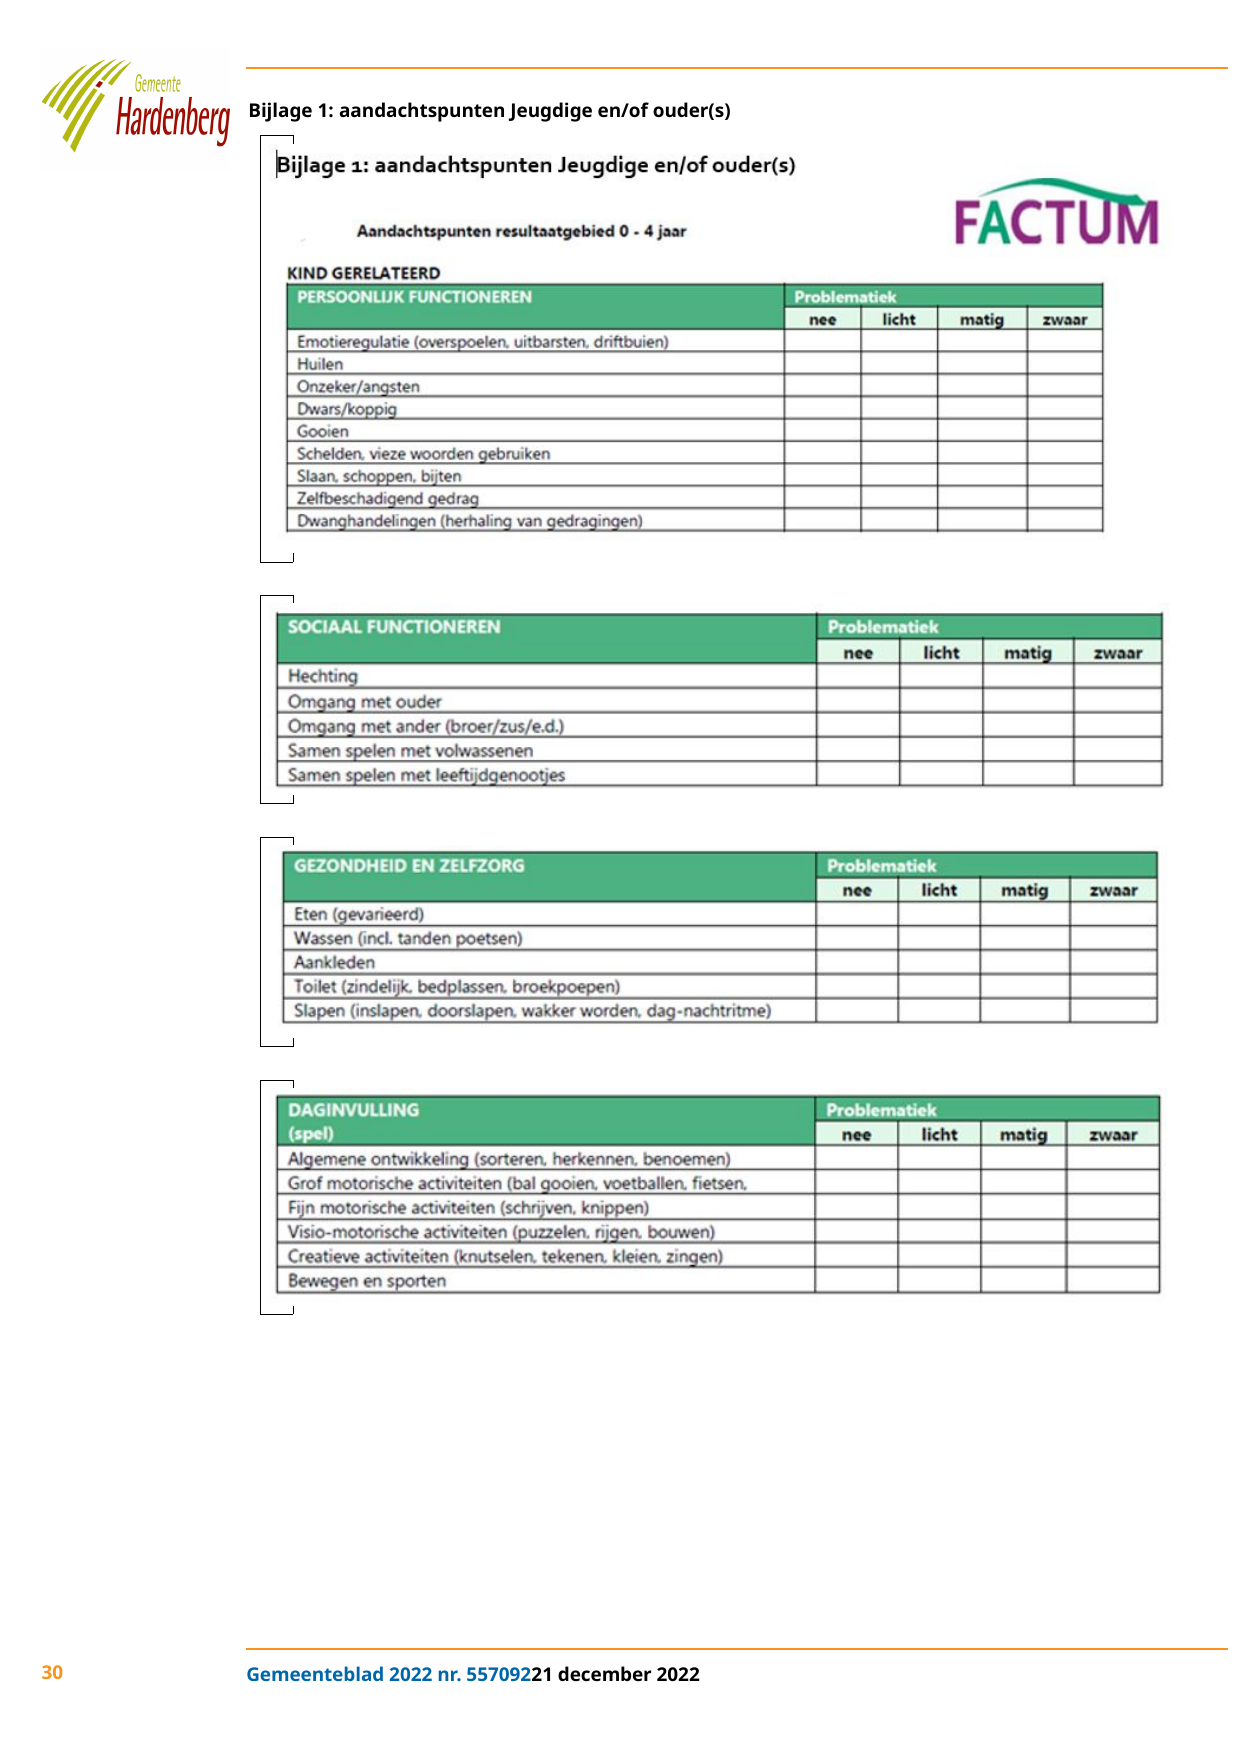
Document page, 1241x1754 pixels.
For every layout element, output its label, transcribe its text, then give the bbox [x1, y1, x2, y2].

text Bijlage 1: aandachtspunten Jeugdige en/of ouder(s) [248, 95, 1152, 123]
picture [268, 1088, 1173, 1306]
picture [268, 603, 1173, 795]
picture [268, 144, 1173, 553]
picture [41, 47, 231, 172]
picture [268, 845, 1173, 1038]
